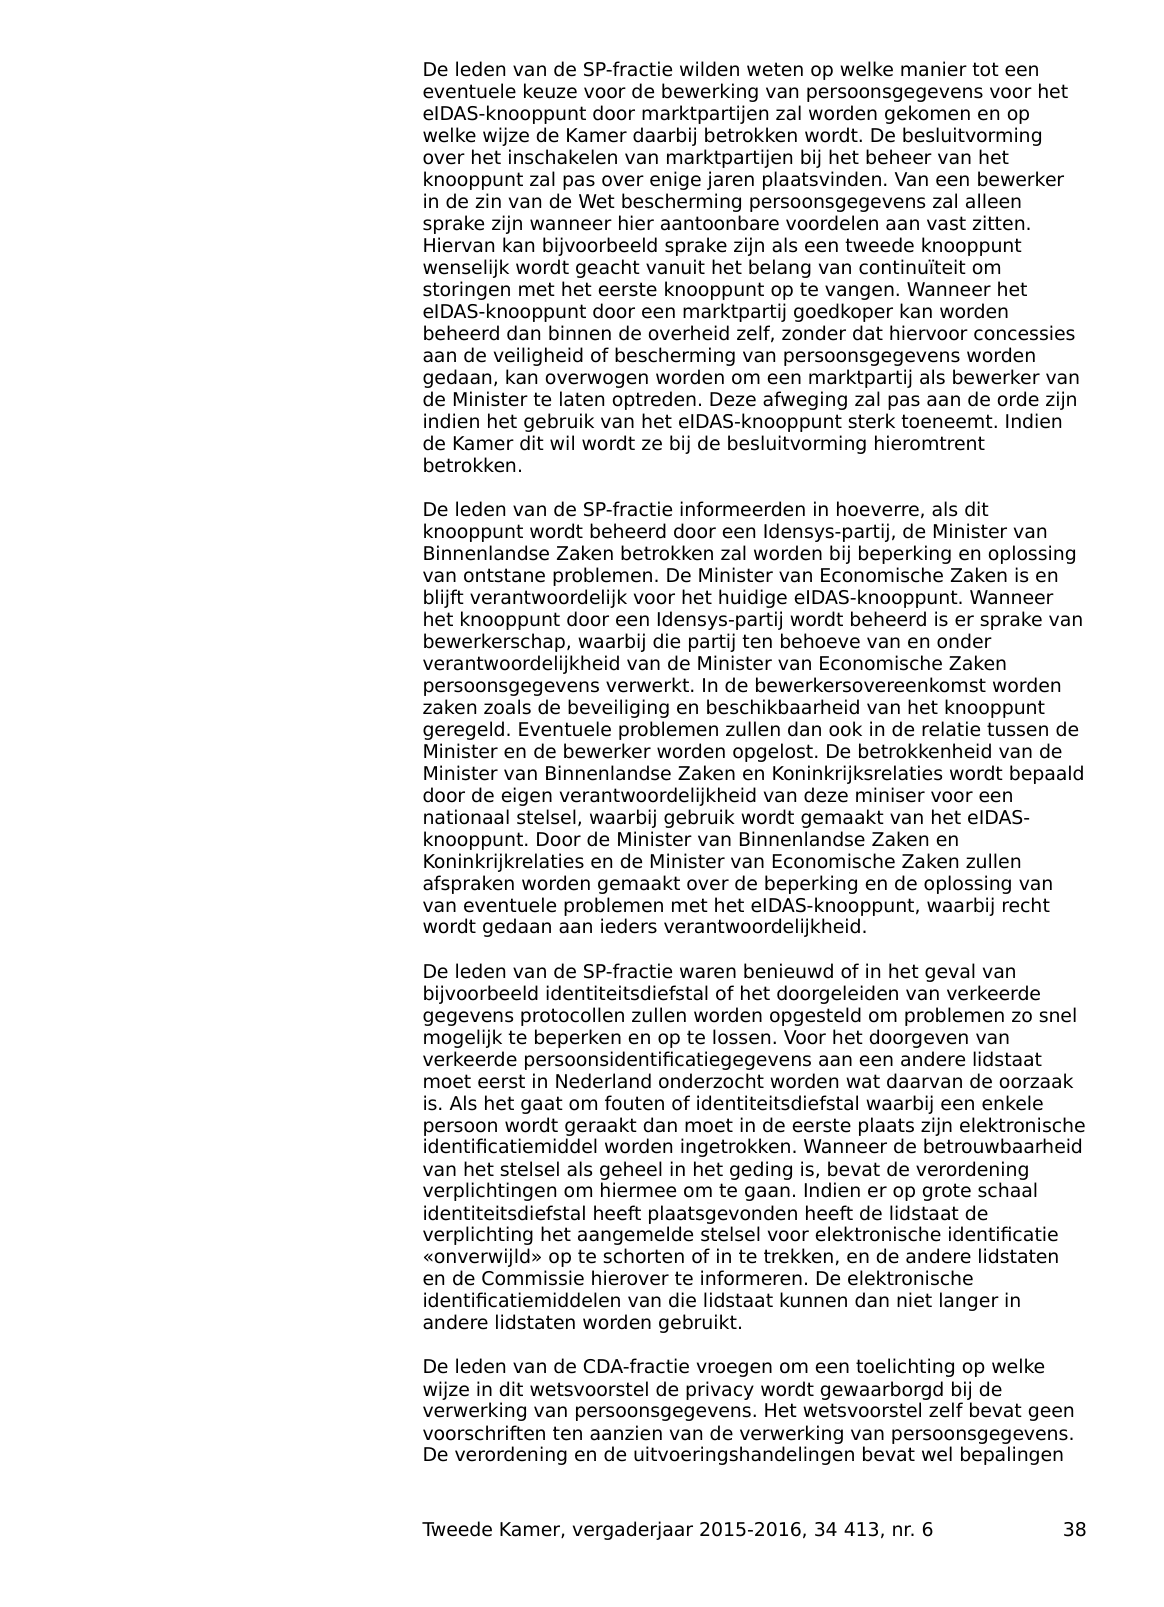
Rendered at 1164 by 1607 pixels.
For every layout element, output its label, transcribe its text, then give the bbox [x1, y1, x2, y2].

text De leden van de SP-fractie informeerden in hoeverre, als dit knooppunt wordt beheerd door een Idensys-partij, de Minister van Binnenlandse Zaken betrokken zal worden bij beperking en oplossing van ontstane problemen. De Minister van Economische Zaken is en blijft verantwoordelijk voor het huidige eIDAS-knooppunt. Wanneer het knooppunt door een Idensys-partij wordt beheerd is er sprake van bewerkerschap, waarbij die partij ten behoeve van en onder verantwoordelijkheid van de Minister van Economische Zaken persoonsgegevens verwerkt. In de bewerkersovereenkomst worden zaken zoals de beveiliging en beschikbaarheid van het knooppunt geregeld. Eventuele problemen zullen dan ook in de relatie tussen de Minister en de bewerker worden opgelost. De betrokkenheid van de Minister van Binnenlandse Zaken en Koninkrijksrelaties wordt bepaald door de eigen verantwoordelijkheid van deze miniser voor een nationaal stelsel, waarbij gebruik wordt gemaakt van het eIDAS-knooppunt. Door de Minister van Binnenlandse Zaken en Koninkrijkrelaties en de Minister van Economische Zaken zullen afspraken worden gemaakt over de beperking en de oplossing van van eventuele problemen met het eIDAS-knooppunt, waarbij recht wordt gedaan aan ieders verantwoordelijkheid. [422, 499, 1087, 938]
text De leden van de SP-fractie wilden weten op welke manier tot een eventuele keuze voor de bewerking van persoonsgegevens voor het eIDAS-knooppunt door marktpartijen zal worden gekomen en op welke wijze de Kamer daarbij betrokken wordt. De besluitvorming over het inschakelen van marktpartijen bij het beheer van het knooppunt zal pas over enige jaren plaatsvinden. Van een bewerker in de zin van de Wet bescherming persoonsgegevens zal alleen sprake zijn wanneer hier aantoonbare voordelen aan vast zitten. Hiervan kan bijvoorbeeld sprake zijn als een tweede knooppunt wenselijk wordt geacht vanuit het belang van continuïteit om storingen met het eerste knooppunt op te vangen. Wanneer het eIDAS-knooppunt door een marktpartij goedkoper kan worden beheerd dan binnen de overheid zelf, zonder dat hiervoor concessies aan de veiligheid of bescherming van persoonsgegevens worden gedaan, kan overwogen worden om een marktpartij als bewerker van de Minister te laten optreden. Deze afweging zal pas aan de orde zijn indien het gebruik van het eIDAS-knooppunt sterk toeneemt. Indien de Kamer dit wil wordt ze bij de besluitvorming hieromtrent betrokken. [422, 59, 1087, 477]
text De leden van de CDA-fractie vroegen om een toelichting op welke wijze in dit wetsvoorstel de privacy wordt gewaarborgd bij de verwerking van persoonsgegevens. Het wetsvoorstel zelf bevat geen voorschriften ten aanzien van de verwerking van persoonsgegevens. De verordening en de uitvoeringshandelingen bevat wel bepalingen [422, 1356, 1087, 1466]
text De leden van de SP-fractie waren benieuwd of in het geval van bijvoorbeeld identiteitsdiefstal of het doorgeleiden van verkeerde gegevens protocollen zullen worden opgesteld om problemen zo snel mogelijk te beperken en op te lossen. Voor het doorgeven van verkeerde persoonsidentificatiegegevens aan een andere lidstaat moet eerst in Nederland onderzocht worden wat daarvan de oorzaak is. Als het gaat om fouten of identiteitsdiefstal waarbij een enkele persoon wordt geraakt dan moet in de eerste plaats zijn elektronische identificatiemiddel worden ingetrokken. Wanneer de betrouwbaarheid van het stelsel als geheel in het geding is, bevat de verordening verplichtingen om hiermee om te gaan. Indien er op grote schaal identiteitsdiefstal heeft plaatsgevonden heeft de lidstaat de verplichting het aangemelde stelsel voor elektronische identificatie «onverwijld» op te schorten of in te trekken, en de andere lidstaten en de Commissie hierover te informeren. De elektronische identificatiemiddelen van die lidstaat kunnen dan niet langer in andere lidstaten worden gebruikt. [422, 961, 1087, 1334]
